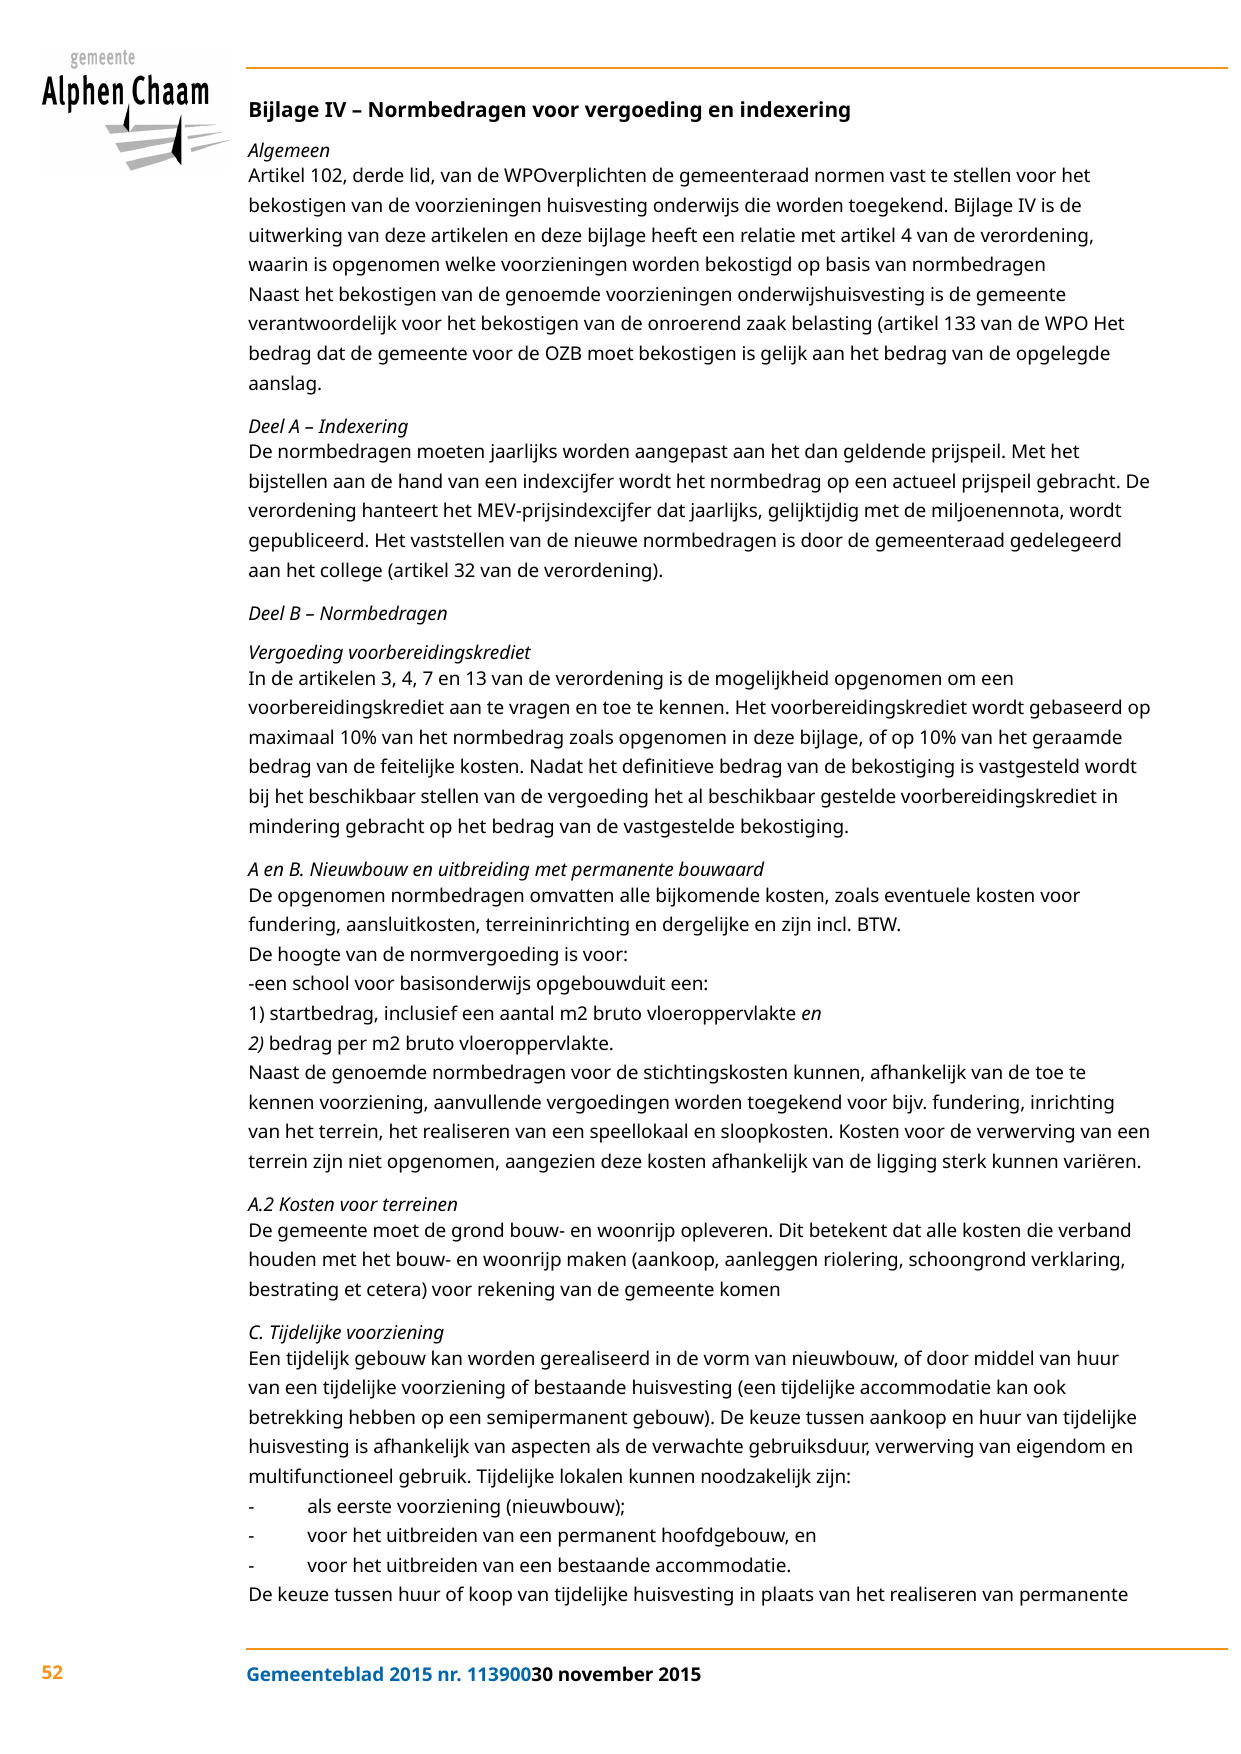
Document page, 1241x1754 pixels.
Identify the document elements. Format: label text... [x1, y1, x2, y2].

text Een tijdelijk gebouw kan worden gerealiseerd in de vorm van nieuwbouw, of door middel van huur van een tijdelijke voorziening of bestaande huisvesting (een tijdelijke accommodatie kan ook betrekking hebben op een semipermanent gebouw). De keuze tussen aankoop en huur van tijdelijke huisvesting is afhankelijk van aspecten als de verwachte gebruiksduur, verwerving van eigendom en multifunctioneel gebruik. Tijdelijke lokalen kunnen noodzakelijk zijn: [248, 1345, 1152, 1489]
text C. Tijdelijke voorziening [248, 1319, 1152, 1345]
list voor het uitbreiden van een bestaande accommodatie. [248, 1552, 1152, 1578]
text Deel B – Normbedragen [248, 600, 1152, 626]
text De hoogte van de normvergoeding is voor: [248, 941, 1152, 967]
list als eerste voorziening (nieuwbouw); [248, 1493, 1152, 1518]
list voor het uitbreiden van een permanent hoofdgebouw, en [248, 1522, 1152, 1548]
text In de artikelen 3, 4, 7 en 13 van de verordening is de mogelijkheid opgenomen om een voorbereidingskrediet aan te vragen en toe te kennen. Het voorbereidingskrediet wordt gebaseerd op maximaal 10% van het normbedrag zoals opgenomen in deze bijlage, of op 10% van het geraamde bedrag van de feitelijke kosten. Nadat het definitieve bedrag van de bekostiging is vastgesteld wordt bij het beschikbaar stellen van de vergoeding het al beschikbaar gestelde voorbereidingskrediet in mindering gebracht op het bedrag van de vastgestelde bekostiging. [248, 665, 1152, 839]
picture [41, 47, 231, 172]
text De opgenomen normbedragen omvatten alle bijkomende kosten, zoals eventuele kosten voor fundering, aansluitkosten, terreininrichting en dergelijke en zijn incl. BTW. [248, 882, 1152, 937]
text -een school voor basisonderwijs opgebouwduit een: [248, 971, 1152, 996]
text Bijlage IV – Normbedragen voor vergoeding en indexering [248, 95, 1152, 123]
text Artikel 102, derde lid, van de WPOverplichten de gemeenteraad normen vast te stellen voor het bekostigen van de voorzieningen huisvesting onderwijs die worden toegekend. Bijlage IV is de uitwerking van deze artikelen en deze bijlage heeft een relatie met artikel 4 van de verordening, waarin is opgenomen welke voorzieningen worden bekostigd op basis van normbedragen [248, 163, 1152, 277]
text Naast de genoemde normbedragen voor de stichtingskosten kunnen, afhankelijk van de toe te kennen voorziening, aanvullende vergoedingen worden toegekend voor bijv. fundering, inrichting van het terrein, het realiseren van een speellokaal en sloopkosten. Kosten voor de verwerving van een terrein zijn niet opgenomen, aangezien deze kosten afhankelijk van de ligging sterk kunnen variëren. [248, 1059, 1152, 1174]
text Deel A – Indexering [248, 413, 1152, 438]
text De keuze tussen huur of koop van tijdelijke huisvesting in plaats van het realiseren van permanente [248, 1582, 1152, 1607]
text A en B. Nieuwbouw en uitbreiding met permanente bouwaard [248, 856, 1152, 882]
text 2) bedrag per m2 bruto vloeroppervlakte. [248, 1030, 1152, 1055]
text Algemeen [248, 137, 1152, 163]
text A.2 Kosten voor terreinen [248, 1191, 1152, 1217]
text Naast het bekostigen van de genoemde voorzieningen onderwijshuisvesting is de gemeente verantwoordelijk voor het bekostigen van de onroerend zaak belasting (artikel 133 van de WPO Het bedrag dat de gemeente voor de OZB moet bekostigen is gelijk aan het bedrag van de opgelegde aanslag. [248, 281, 1152, 395]
text De normbedragen moeten jaarlijks worden aangepast aan het dan geldende prijspeil. Met het bijstellen aan de hand van een indexcijfer wordt het normbedrag op een actueel prijspeil gebracht. De verordening hanteert het MEV-prijsindexcijfer dat jaarlijks, gelijktijdig met de miljoenennota, wordt gepubliceerd. Het vaststellen van de nieuwe normbedragen is door de gemeenteraad gedelegeerd aan het college (artikel 32 van de verordening). [248, 438, 1152, 583]
text 1) startbedrag, inclusief een aantal m2 bruto vloeroppervlakte en [248, 1000, 1152, 1026]
text De gemeente moet de grond bouw- en woonrijp opleveren. Dit betekent dat alle kosten die verband houden met het bouw- en woonrijp maken (aankoop, aanleggen riolering, schoongrond verklaring, bestrating et cetera) voor rekening van de gemeente komen [248, 1217, 1152, 1302]
text Vergoeding voorbereidingskrediet [248, 639, 1152, 665]
